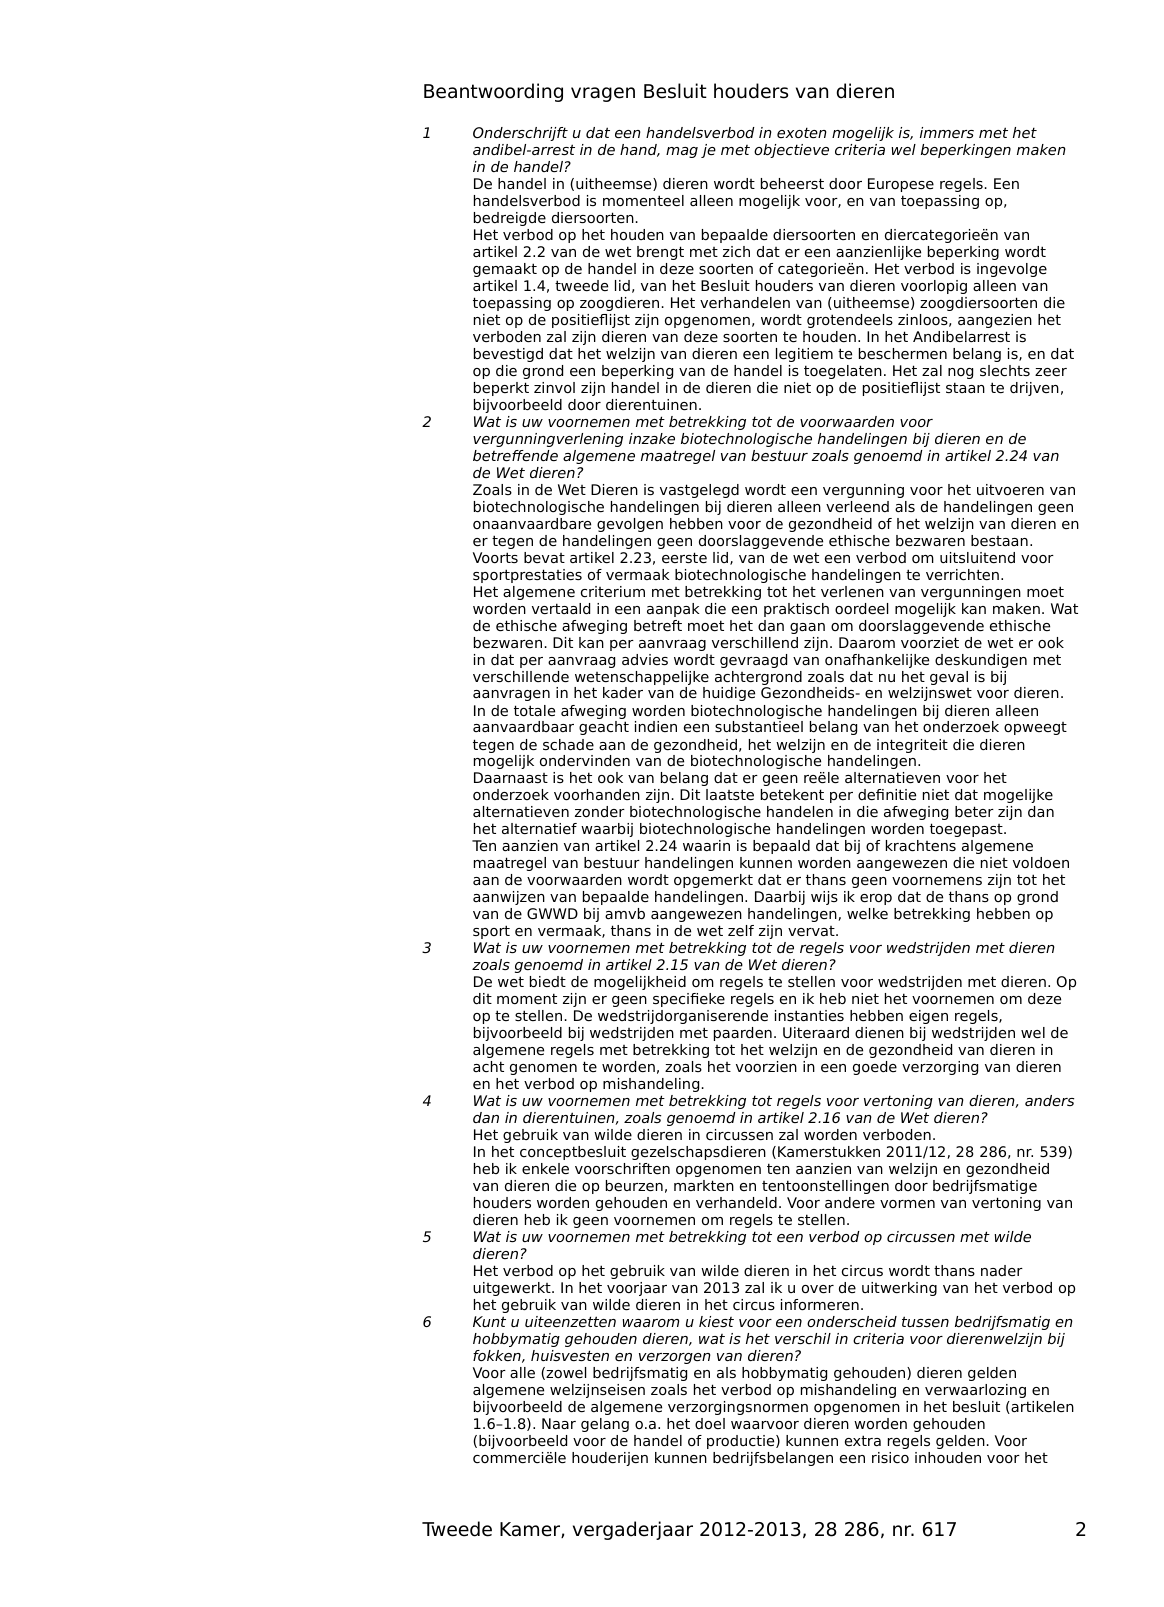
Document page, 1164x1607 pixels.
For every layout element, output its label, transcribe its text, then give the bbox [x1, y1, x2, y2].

table_cell 5 [422, 1229, 467, 1263]
table_cell [422, 482, 467, 940]
table_cell 3 [422, 940, 467, 974]
table_cell Wat is uw voornemen met betrekking tot regels voor vertoning van dieren, anders dan in dierentuinen, zoals genoemd in artikel 2.16 van de Wet dieren? [467, 1093, 1087, 1127]
table_cell Wat is uw voornemen met betrekking tot de regels voor wedstrijden met dieren zoals genoemd in artikel 2.15 van de Wet dieren? [467, 940, 1087, 974]
table_cell Zoals in de Wet Dieren is vastgelegd wordt een vergunning voor het uitvoeren van biotechnologische handelingen bij dieren alleen verleend als de handelingen geen onaanvaardbare gevolgen hebben voor de gezondheid of het welzijn van dieren en er tegen de handelingen geen doorslaggevende ethische bezwaren bestaan. Voorts bevat artikel 2.23, eerste lid, van de wet een verbod om uitsluitend voor sportprestaties of vermaak biotechnologische handelingen te verrichten. Het algemene criterium met betrekking tot het verlenen van vergunningen moet worden vertaald in een aanpak die een praktisch oordeel mogelijk kan maken. Wat de ethische afweging betreft moet het dan gaan om doorslaggevende ethische bezwaren. Dit kan per aanvraag verschillend zijn. Daarom voorziet de wet er ook in dat per aanvraag advies wordt gevraagd van onafhankelijke deskundigen met verschillende wetenschappelijke achtergrond zoals dat nu het geval is bij aanvragen in het kader van de huidige Gezondheids- en welzijnswet voor dieren. In de totale afweging worden biotechnologische handelingen bij dieren alleen aanvaardbaar geacht indien een substantieel belang van het onderzoek opweegt tegen de schade aan de gezondheid, het welzijn en de integriteit die dieren mogelijk ondervinden van de biotechnologische handelingen. Daarnaast is het ook van belang dat er geen reële alternatieven voor het onderzoek voorhanden zijn. Dit laatste betekent per definitie niet dat mogelijke alternatieven zonder biotechnologische handelen in die afweging beter zijn dan het alternatief waarbij biotechnologische handelingen worden toegepast. Ten aanzien van artikel 2.24 waarin is bepaald dat bij of krachtens algemene maatregel van bestuur handelingen kunnen worden aangewezen die niet voldoen aan de voorwaarden wordt opgemerkt dat er thans geen voornemens zijn tot het aanwijzen van bepaalde handelingen. Daarbij wijs ik erop dat de thans op grond van de GWWD bij amvb aangewezen handelingen, welke betrekking hebben op sport en vermaak, thans in de wet zelf zijn vervat. [467, 482, 1087, 940]
table_cell Wat is uw voornemen met betrekking tot de voorwaarden voor vergunningverlening inzake biotechnologische handelingen bij dieren en de betreffende algemene maatregel van bestuur zoals genoemd in artikel 2.24 van de Wet dieren? [467, 414, 1087, 482]
table_cell [422, 1263, 467, 1314]
table_header 1 [422, 125, 467, 176]
table_cell [422, 176, 467, 414]
table_cell Voor alle (zowel bedrijfsmatig en als hobbymatig gehouden) dieren gelden algemene welzijnseisen zoals het verbod op mishandeling en verwaarlozing en bijvoorbeeld de algemene verzorgingsnormen opgenomen in het besluit (artikelen 1.6–1.8). Naar gelang o.a. het doel waarvoor dieren worden gehouden (bijvoorbeeld voor de handel of productie) kunnen extra regels gelden. Voor commerciële houderijen kunnen bedrijfsbelangen een risico inhouden voor het [467, 1365, 1087, 1466]
table_cell Het gebruik van wilde dieren in circussen zal worden verboden. In het conceptbesluit gezelschapsdieren (Kamerstukken 2011/12, 28 286, nr. 539) heb ik enkele voorschriften opgenomen ten aanzien van welzijn en gezondheid van dieren die op beurzen, markten en tentoonstellingen door bedrijfsmatige houders worden gehouden en verhandeld. Voor andere vormen van vertoning van dieren heb ik geen voornemen om regels te stellen. [467, 1127, 1087, 1229]
table_cell Wat is uw voornemen met betrekking tot een verbod op circussen met wilde dieren? [467, 1229, 1087, 1263]
table_cell Kunt u uiteenzetten waarom u kiest voor een onderscheid tussen bedrijfsmatig en hobbymatig gehouden dieren, wat is het verschil in criteria voor dierenwelzijn bij fokken, huisvesten en verzorgen van dieren? [467, 1314, 1087, 1364]
table_cell [422, 1365, 467, 1466]
table_cell [422, 974, 467, 1093]
table_cell Het verbod op het gebruik van wilde dieren in het circus wordt thans nader uitgewerkt. In het voorjaar van 2013 zal ik u over de uitwerking van het verbod op het gebruik van wilde dieren in het circus informeren. [467, 1263, 1087, 1314]
table_cell 4 [422, 1093, 467, 1127]
table_header Onderschrijft u dat een handelsverbod in exoten mogelijk is, immers met het andibel-arrest in de hand, mag je met objectieve criteria wel beperkingen maken in de handel? [467, 125, 1087, 176]
table_cell 6 [422, 1314, 467, 1364]
table_cell De handel in (uitheemse) dieren wordt beheerst door Europese regels. Een handelsverbod is momenteel alleen mogelijk voor, en van toepassing op, bedreigde diersoorten. Het verbod op het houden van bepaalde diersoorten en diercategorieën van artikel 2.2 van de wet brengt met zich dat er een aanzienlijke beperking wordt gemaakt op de handel in deze soorten of categorieën. Het verbod is ingevolge artikel 1.4, tweede lid, van het Besluit houders van dieren voorlopig alleen van toepassing op zoogdieren. Het verhandelen van (uitheemse) zoogdiersoorten die niet op de positieflijst zijn opgenomen, wordt grotendeels zinloos, aangezien het verboden zal zijn dieren van deze soorten te houden. In het Andibelarrest is bevestigd dat het welzijn van dieren een legitiem te beschermen belang is, en dat op die grond een beperking van de handel is toegelaten. Het zal nog slechts zeer beperkt zinvol zijn handel in de dieren die niet op de positieflijst staan te drijven, bijvoorbeeld door dierentuinen. [467, 176, 1087, 414]
table_cell [422, 1127, 467, 1229]
text Beantwoording vragen Besluit houders van dieren [422, 81, 1087, 103]
table_cell 2 [422, 414, 467, 482]
table_cell De wet biedt de mogelijkheid om regels te stellen voor wedstrijden met dieren. Op dit moment zijn er geen specifieke regels en ik heb niet het voornemen om deze op te stellen. De wedstrijdorganiserende instanties hebben eigen regels, bijvoorbeeld bij wedstrijden met paarden. Uiteraard dienen bij wedstrijden wel de algemene regels met betrekking tot het welzijn en de gezondheid van dieren in acht genomen te worden, zoals het voorzien in een goede verzorging van dieren en het verbod op mishandeling. [467, 974, 1087, 1093]
